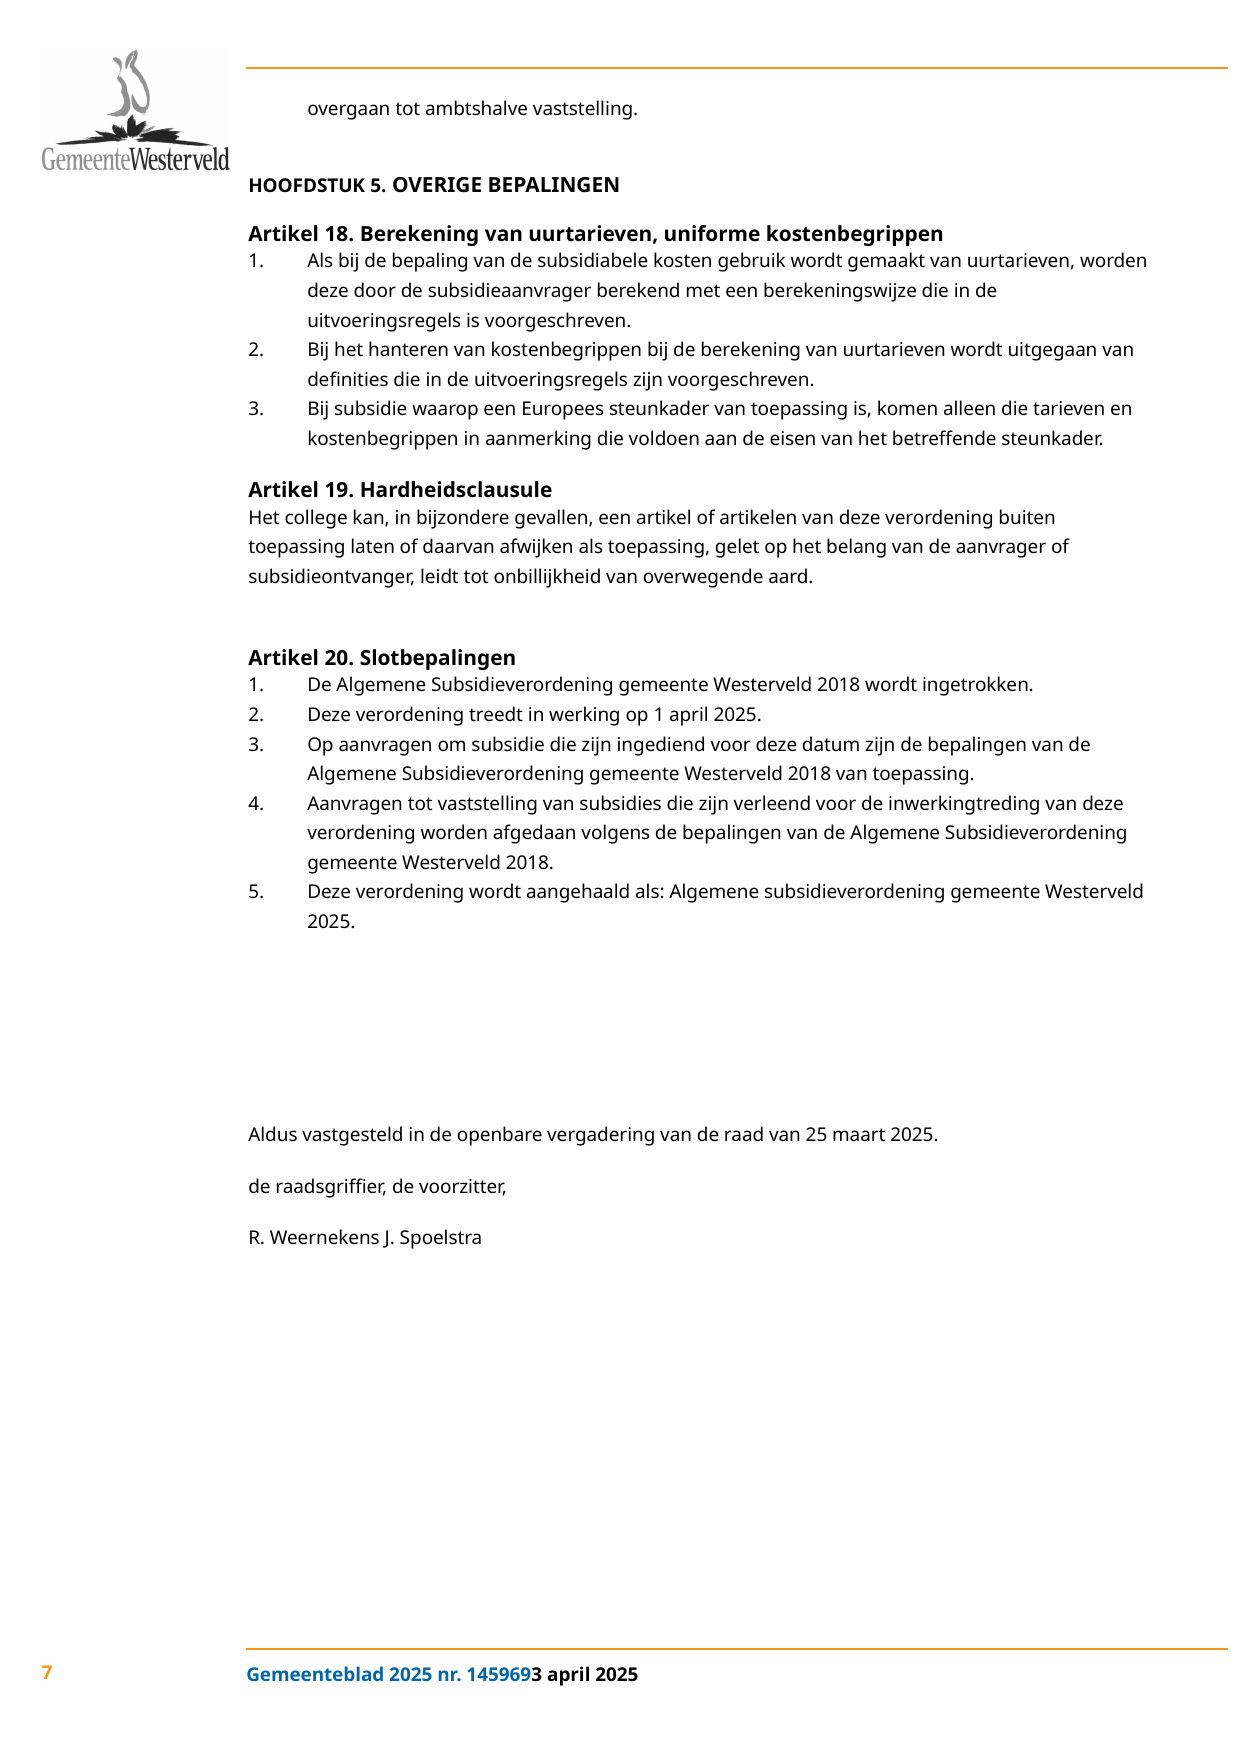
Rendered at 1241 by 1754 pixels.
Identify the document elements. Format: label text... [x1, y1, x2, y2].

list De Algemene Subsidieverordening gemeente Westerveld 2018 wordt ingetrokken. [248, 672, 1152, 697]
list Bij het hanteren van kostenbegrippen bij de berekening van uurtarieven wordt uitgegaan van definities die in de uitvoeringsregels zijn voorgeschreven. [248, 336, 1152, 392]
text Artikel 20. Slotbepalingen [248, 643, 1152, 672]
picture [41, 47, 231, 172]
list Bij subsidie waarop een Europees steunkader van toepassing is, komen alleen die tarieven en kostenbegrippen in aanmerking die voldoen aan de eisen van het betreffende steunkader. [248, 396, 1152, 451]
text HOOFDSTUK 5. OVERIGE BEPALINGEN [248, 170, 1152, 198]
list Aanvragen tot vaststelling van subsidies die zijn verleend voor de inwerkingtreding van deze verordening worden afgedaan volgens de bepalingen van de Algemene Subsidieverordening gemeente Westerveld 2018. [248, 790, 1152, 875]
list Als bij de bepaling van de subsidiabele kosten gebruik wordt gemaakt van uurtarieven, worden deze door de subsidieaanvrager berekend met een berekeningswijze die in de uitvoeringsregels is voorgeschreven. [248, 248, 1152, 333]
text Het college kan, in bijzondere gevallen, een artikel of artikelen van deze verordening buiten toepassing laten of daarvan afwijken als toepassing, gelet op het belang van de aanvrager of subsidieontvanger, leidt tot onbillijkheid van overwegende aard. [248, 504, 1152, 589]
list overgaan tot ambtshalve vaststelling. [248, 95, 1152, 121]
text Artikel 18. Berekening van uurtarieven, uniforme kostenbegrippen [248, 219, 1152, 248]
list Deze verordening wordt aangehaald als: Algemene subsidieverordening gemeente Westerveld 2025. [248, 879, 1152, 934]
text Aldus vastgesteld in de openbare vergadering van de raad van 25 maart 2025. [248, 1122, 1152, 1147]
text R. Weernekens J. Spoelstra [248, 1224, 1152, 1250]
list Op aanvragen om subsidie die zijn ingediend voor deze datum zijn de bepalingen van de Algemene Subsidieverordening gemeente Westerveld 2018 van toepassing. [248, 731, 1152, 786]
text Artikel 19. Hardheidsclausule [248, 476, 1152, 504]
text de raadsgriffier, de voorzitter, [248, 1173, 1152, 1199]
list Deze verordening treedt in werking op 1 april 2025. [248, 701, 1152, 727]
